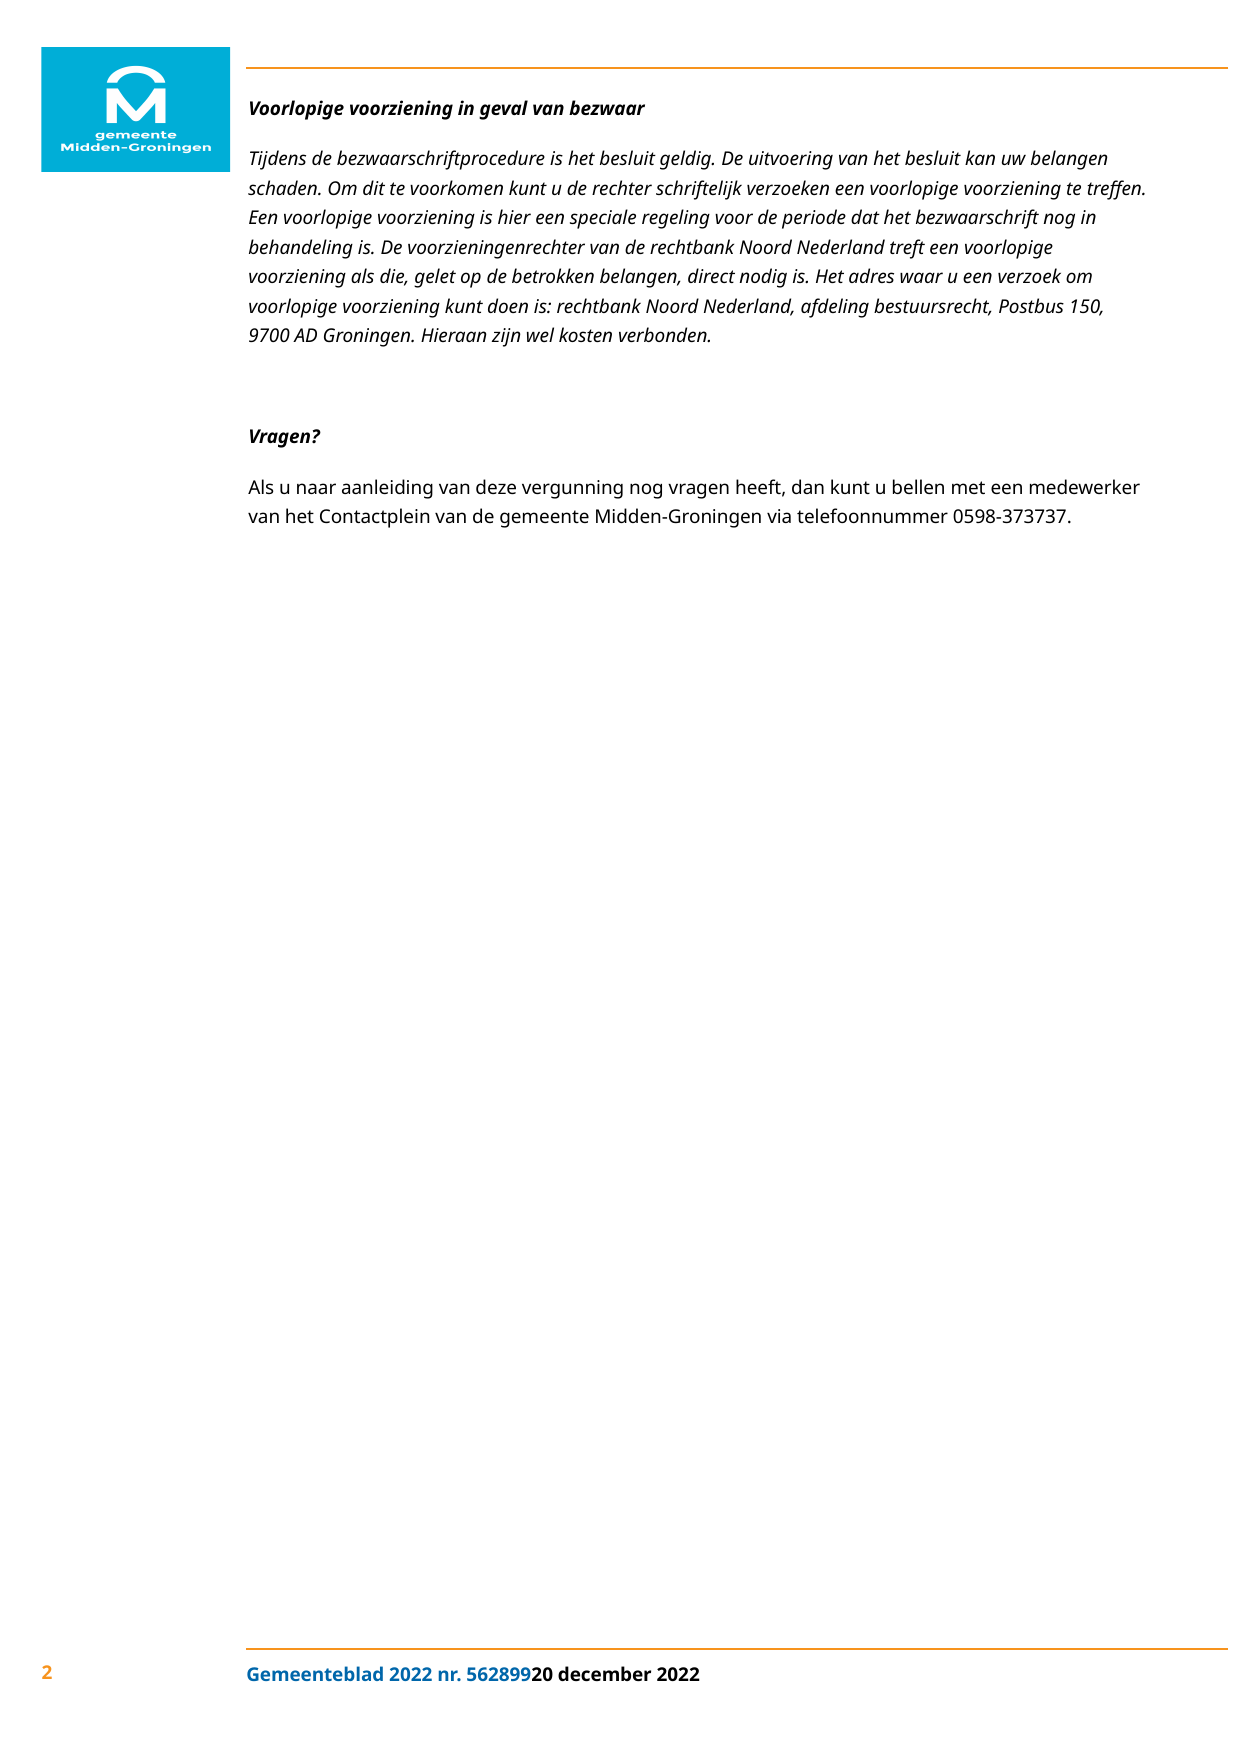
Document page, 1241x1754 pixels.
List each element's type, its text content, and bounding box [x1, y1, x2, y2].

picture [184, 146, 190, 153]
text Tijdens de bezwaarschriftprocedure is het besluit geldig. De uitvoering van het besluit kan uw belangen schaden. Om dit te voorkomen kunt u de rechter schriftelijk verzoeken een voorlopige voorziening te treffen. Een voorlopige voorziening is hier een speciale regeling voor de periode dat het bezwaarschrift nog in behandeling is. De voorzieningenrechter van de rechtbank Noord Nederland treft een voorlopige voorziening als die, gelet op de betrokken belangen, direct nodig is. Het adres waar u een verzoek om voorlopige voorziening kunt doen is: rechtbank Noord Nederland, afdeling bestuursrecht, Postbus 150, 9700 AD Groningen. Hieraan zijn wel kosten verbonden. [248, 145, 1152, 348]
text Voorlopige voorziening in geval van bezwaar [248, 95, 1152, 121]
picture [108, 66, 164, 82]
picture [107, 89, 165, 122]
text Vragen? [248, 423, 1152, 449]
text Als u naar aanleiding van deze vergunning nog vragen heeft, dan kunt u bellen met een medewerker van het Contactplein van de gemeente Midden-Groningen via telefoonnummer 0598-373737. [248, 474, 1152, 529]
